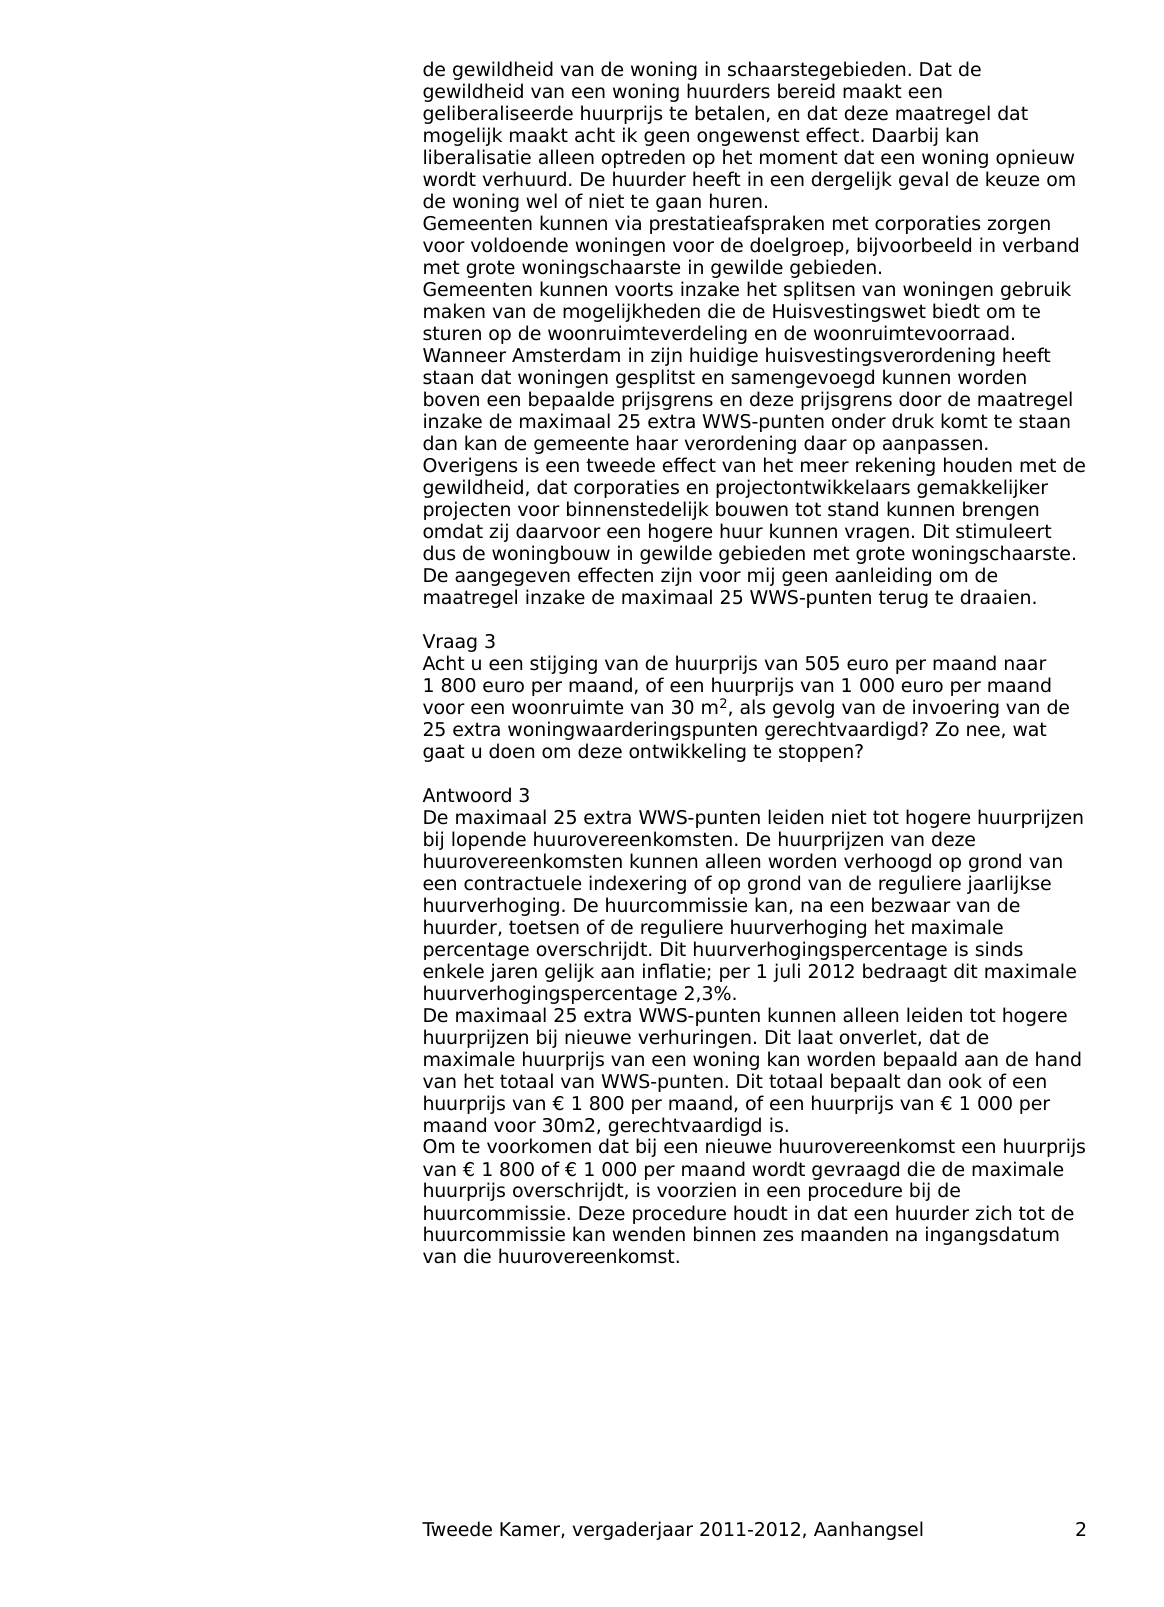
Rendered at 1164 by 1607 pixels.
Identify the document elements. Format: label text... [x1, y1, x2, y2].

text De maximaal 25 extra WWS-punten leiden niet tot hogere huurprijzen bij lopende huurovereenkomsten. De huurprijzen van deze huurovereenkomsten kunnen alleen worden verhoogd op grond van een contractuele indexering of op grond van de reguliere jaarlijkse huurverhoging. De huurcommissie kan, na een bezwaar van de huurder, toetsen of de reguliere huurverhoging het maximale percentage overschrijdt. Dit huurverhogingspercentage is sinds enkele jaren gelijk aan inflatie; per 1 juli 2012 bedraagt dit maximale huurverhogingspercentage 2,3%. [422, 807, 1087, 1004]
text De aangegeven effecten zijn voor mij geen aanleiding om de maatregel inzake de maximaal 25 WWS-punten terug te draaien. [422, 564, 1087, 608]
text Vraag 3 [422, 631, 1087, 653]
text De maximaal 25 extra WWS-punten kunnen alleen leiden tot hogere huurprijzen bij nieuwe verhuringen. Dit laat onverlet, dat de maximale huurprijs van een woning kan worden bepaald aan de hand van het totaal van WWS-punten. Dit totaal bepaalt dan ook of een huurprijs van € 1 800 per maand, of een huurprijs van € 1 000 per maand voor 30m2, gerechtvaardigd is. [422, 1004, 1087, 1136]
text Gemeenten kunnen via prestatieafspraken met corporaties zorgen voor voldoende woningen voor de doelgroep, bijvoorbeeld in verband met grote woningschaarste in gewilde gebieden. [422, 213, 1087, 279]
text Overigens is een tweede effect van het meer rekening houden met de gewildheid, dat corporaties en projectontwikkelaars gemakkelijker projecten voor binnenstedelijk bouwen tot stand kunnen brengen omdat zij daarvoor een hogere huur kunnen vragen. Dit stimuleert dus de woningbouw in gewilde gebieden met grote woningschaarste. [422, 455, 1087, 564]
text de gewildheid van de woning in schaarstegebieden. Dat de gewildheid van een woning huurders bereid maakt een geliberaliseerde huurprijs te betalen, en dat deze maatregel dat mogelijk maakt acht ik geen ongewenst effect. Daarbij kan liberalisatie alleen optreden op het moment dat een woning opnieuw wordt verhuurd. De huurder heeft in een dergelijk geval de keuze om de woning wel of niet te gaan huren. [422, 59, 1087, 213]
text Acht u een stijging van de huurprijs van 505 euro per maand naar 1 800 euro per maand, of een huurprijs van 1 000 euro per maand voor een woonruimte van 30 m2, als gevolg van de invoering van de 25 extra woningwaarderingspunten gerechtvaardigd? Zo nee, wat gaat u doen om deze ontwikkeling te stoppen? [422, 653, 1087, 763]
text Antwoord 3 [422, 785, 1087, 807]
text Om te voorkomen dat bij een nieuwe huurovereenkomst een huurprijs van € 1 800 of € 1 000 per maand wordt gevraagd die de maximale huurprijs overschrijdt, is voorzien in een procedure bij de huurcommissie. Deze procedure houdt in dat een huurder zich tot de huurcommissie kan wenden binnen zes maanden na ingangsdatum van die huurovereenkomst. [422, 1136, 1087, 1268]
text Gemeenten kunnen voorts inzake het splitsen van woningen gebruik maken van de mogelijkheden die de Huisvestingswet biedt om te sturen op de woonruimteverdeling en de woonruimtevoorraad. Wanneer Amsterdam in zijn huidige huisvestingsverordening heeft staan dat woningen gesplitst en samengevoegd kunnen worden boven een bepaalde prijsgrens en deze prijsgrens door de maatregel inzake de maximaal 25 extra WWS-punten onder druk komt te staan dan kan de gemeente haar verordening daar op aanpassen. [422, 279, 1087, 455]
